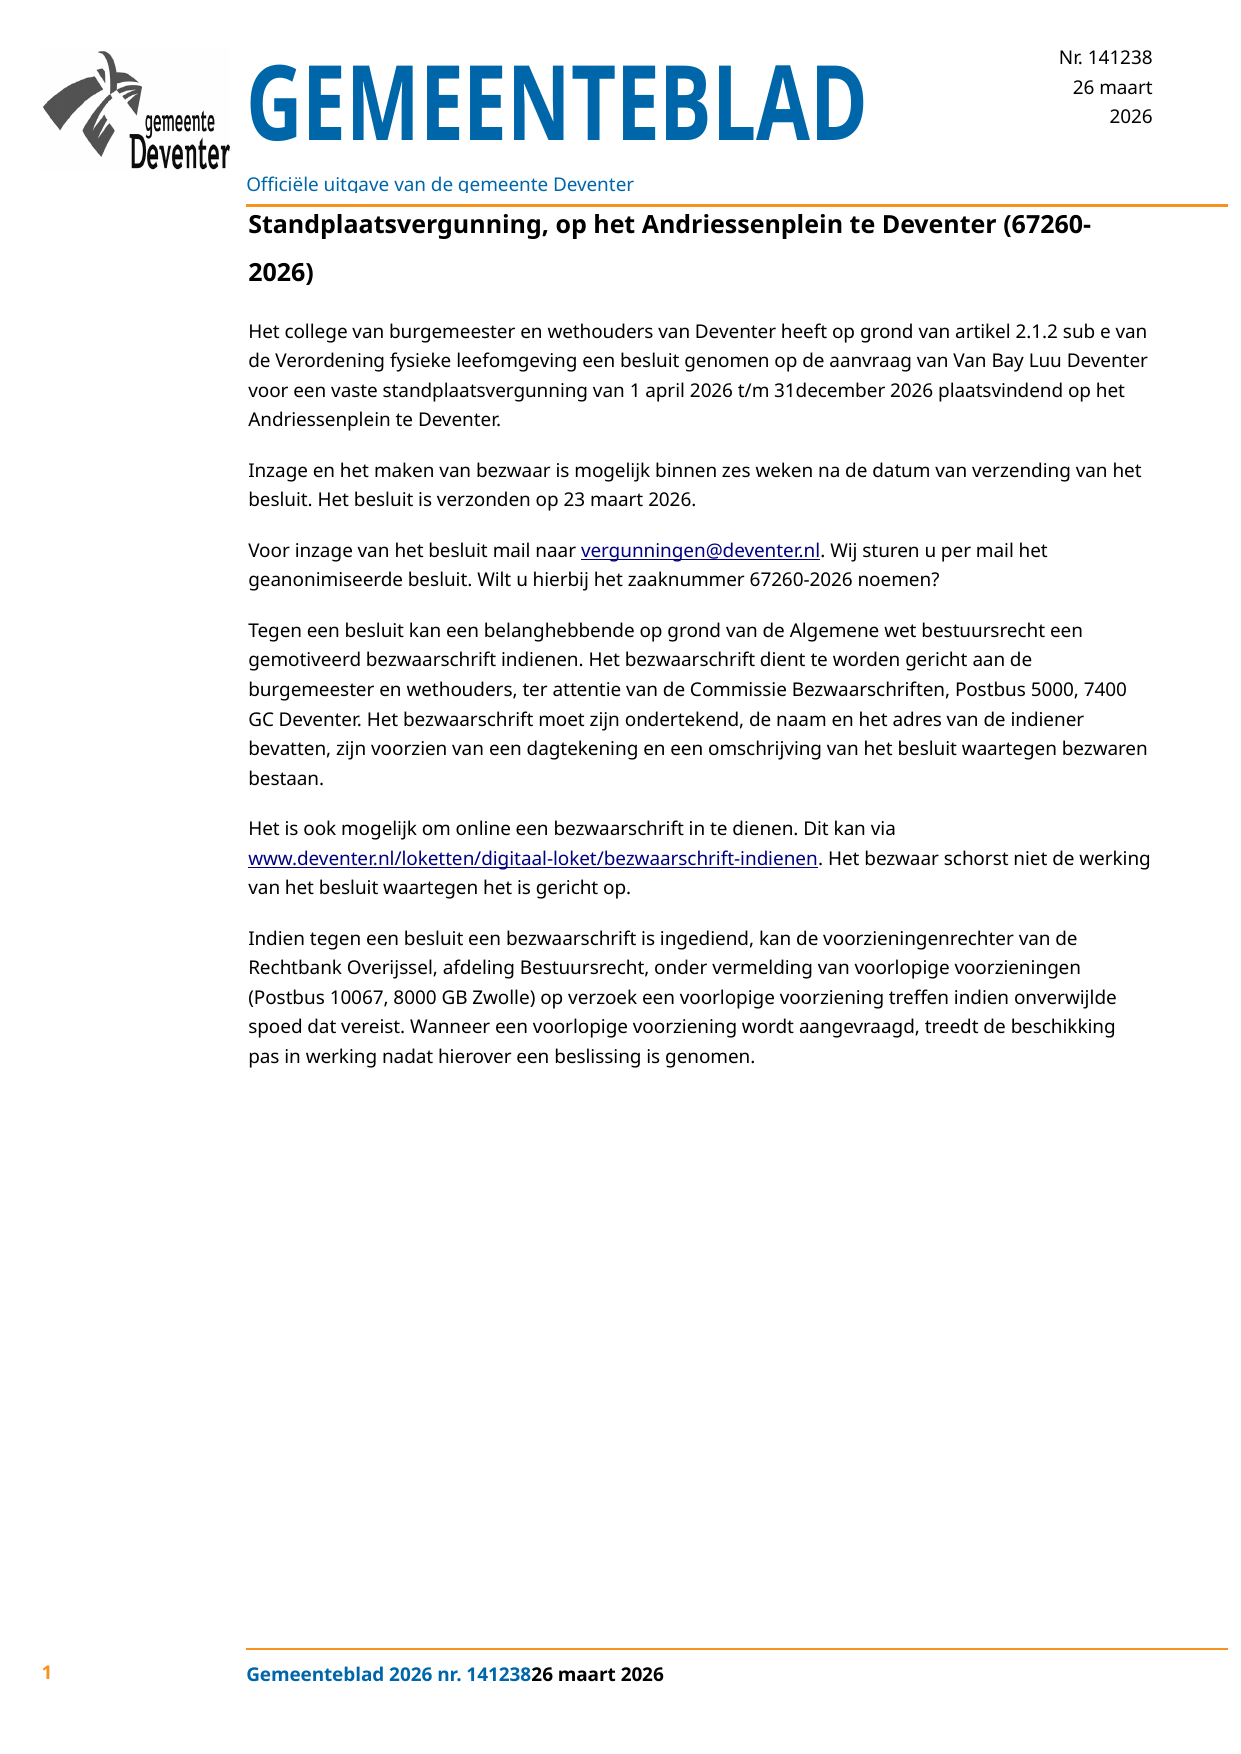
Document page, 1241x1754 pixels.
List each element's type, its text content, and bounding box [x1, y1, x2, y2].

text Indien tegen een besluit een bezwaarschrift is ingediend, kan de voorzieningenrechter van de Rechtbank Overijssel, afdeling Bestuursrecht, onder vermelding van voorlopige voorzieningen (Postbus 10067, 8000 GB Zwolle) op verzoek een voorlopige voorziening treffen indien onverwijlde spoed dat vereist. Wanneer een voorlopige voorziening wordt aangevraagd, treedt de beschikking pas in werking nadat hierover een beslissing is genomen. [248, 925, 1152, 1069]
text Het college van burgemeester en wethouders van Deventer heeft op grond van artikel 2.1.2 sub e van de Verordening fysieke leefomgeving een besluit genomen op de aanvraag van Van Bay Luu Deventer voor een vaste standplaatsvergunning van 1 april 2026 t/m 31december 2026 plaatsvindend op het Andriessenplein te Deventer. [248, 318, 1152, 432]
picture [41, 47, 231, 172]
text Het is ook mogelijk om online een bezwaarschrift in te dienen. Dit kan via www.deventer.nl/loketten/digitaal-loket/bezwaarschrift-indienen. Het bezwaar schorst niet de werking van het besluit waartegen het is gericht op. [248, 815, 1152, 900]
text Tegen een besluit kan een belanghebbende op grond van de Algemene wet bestuursrecht een gemotiveerd bezwaarschrift indienen. Het bezwaarschrift dient te worden gericht aan de burgemeester en wethouders, ter attentie van de Commissie Bezwaarschriften, Postbus 5000, 7400 GC Deventer. Het bezwaarschrift moet zijn ondertekend, de naam en het adres van de indiener bevatten, zijn voorzien van een dagtekening en een omschrijving van het besluit waartegen bezwaren bestaan. [248, 617, 1152, 791]
text Standplaatsvergunning, op het Andriessenplein te Deventer (67260-2026) [248, 207, 1152, 288]
text Voor inzage van het besluit mail naar vergunningen@deventer.nl. Wij sturen u per mail het geanonimiseerde besluit. Wilt u hierbij het zaaknummer 67260-2026 noemen? [248, 537, 1152, 592]
text Inzage en het maken van bezwaar is mogelijk binnen zes weken na de datum van verzending van het besluit. Het besluit is verzonden op 23 maart 2026. [248, 457, 1152, 512]
